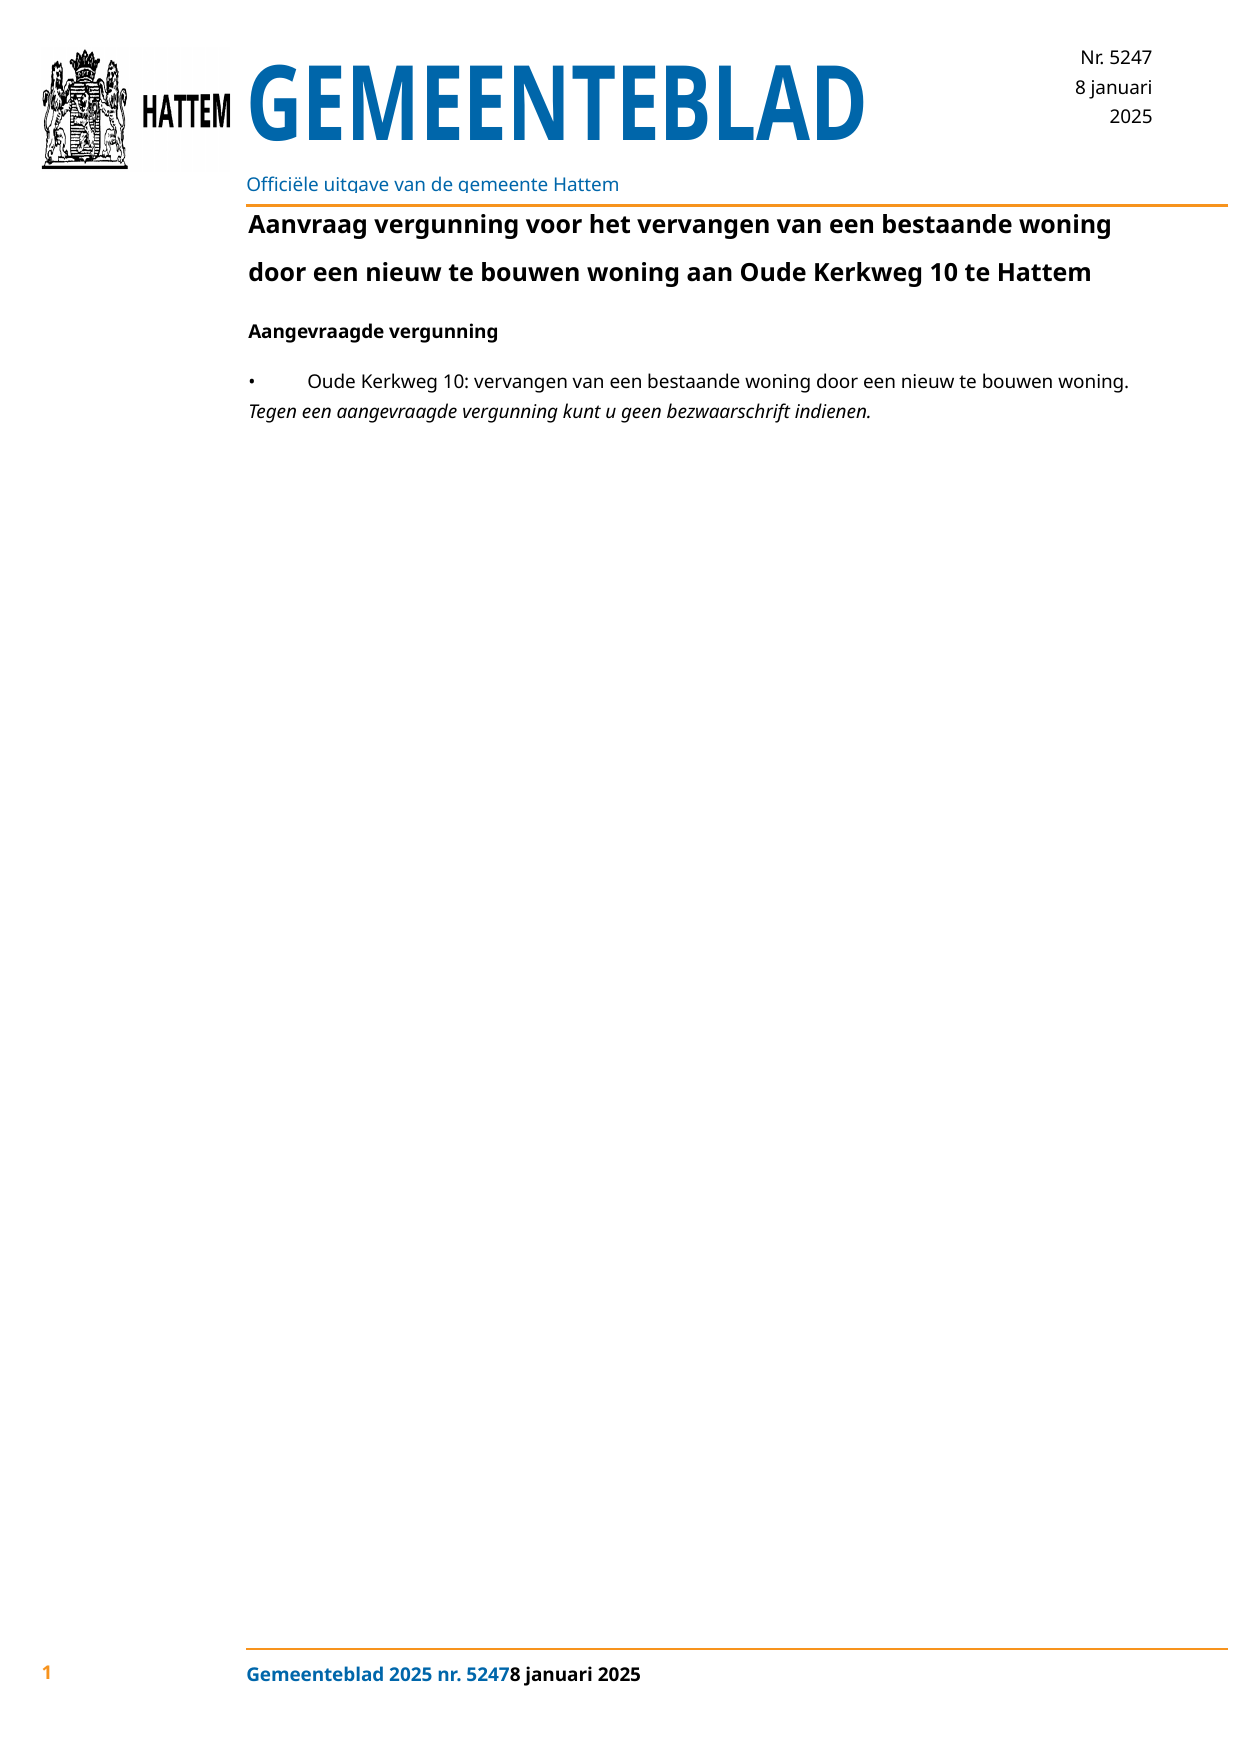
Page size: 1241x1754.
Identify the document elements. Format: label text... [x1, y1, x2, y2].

list Oude Kerkweg 10: vervangen van een bestaande woning door een nieuw te bouwen woning. [248, 368, 1152, 394]
text Aanvraag vergunning voor het vervangen van een bestaande woning door een nieuw te bouwen woning aan Oude Kerkweg 10 te Hattem [248, 207, 1152, 288]
picture [41, 47, 231, 172]
text Tegen een aangevraagde vergunning kunt u geen bezwaarschrift indienen. [248, 398, 1152, 424]
text Aangevraagde vergunning [248, 318, 1152, 344]
